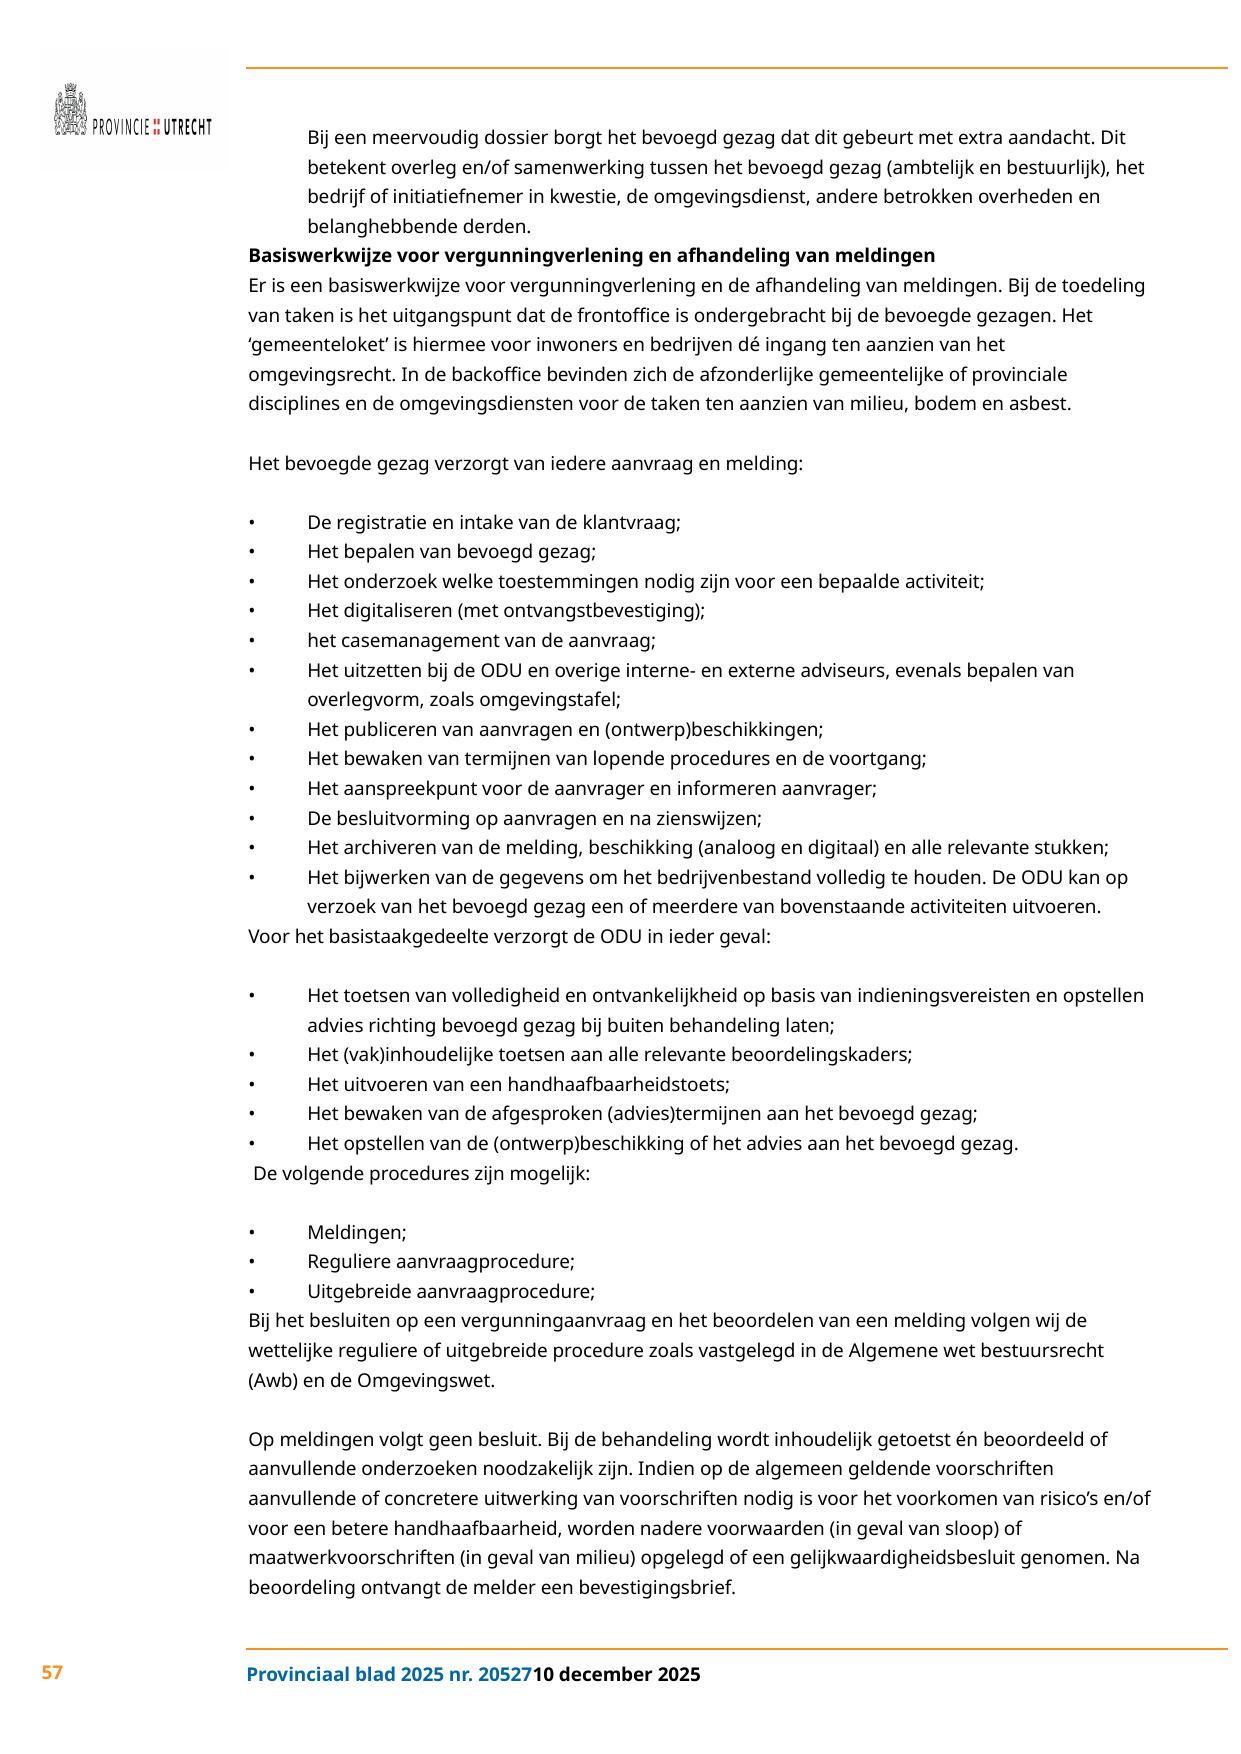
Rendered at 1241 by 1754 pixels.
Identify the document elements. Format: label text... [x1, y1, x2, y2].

list Het (vak)inhoudelijke toetsen aan alle relevante beoordelingskaders; [248, 1041, 1152, 1067]
text Voor het basistaakgedeelte verzorgt de ODU in ieder geval: [248, 923, 1152, 949]
list Bij een meervoudig dossier borgt het bevoegd gezag dat dit gebeurt met extra aandacht. Dit betekent overleg en/of samenwerking tussen het bevoegd gezag (ambtelijk en bestuurlijk), het bedrijf of initiatiefnemer in kwestie, de omgevingsdienst, andere betrokken overheden en belanghebbende derden. [248, 124, 1152, 239]
text Op meldingen volgt geen besluit. Bij de behandeling wordt inhoudelijk getoetst én beoordeeld of aanvullende onderzoeken noodzakelijk zijn. Indien op de algemeen geldende voorschriften aanvullende of concretere uitwerking van voorschriften nodig is voor het voorkomen van risico’s en/of voor een betere handhaafbaarheid, worden nadere voorwaarden (in geval van sloop) of maatwerkvoorschriften (in geval van milieu) opgelegd of een gelijkwaardigheidsbesluit genomen. Na beoordeling ontvangt de melder een bevestigingsbrief. [248, 1426, 1152, 1600]
text Er is een basiswerkwijze voor vergunningverlening en de afhandeling van meldingen. Bij de toedeling van taken is het uitgangspunt dat de frontoffice is ondergebracht bij de bevoegde gezagen. Het ‘gemeenteloket’ is hiermee voor inwoners en bedrijven dé ingang ten aanzien van het omgevingsrecht. In de backoffice bevinden zich de afzonderlijke gemeentelijke of provinciale disciplines en de omgevingsdiensten voor de taken ten aanzien van milieu, bodem en asbest. [248, 272, 1152, 416]
text Bij het besluiten op een vergunningaanvraag en het beoordelen van een melding volgen wij de wettelijke reguliere of uitgebreide procedure zoals vastgelegd in de Algemene wet bestuursrecht (Awb) en de Omgevingswet. [248, 1308, 1152, 1393]
list Reguliere aanvraagprocedure; [248, 1248, 1152, 1274]
text Basiswerkwijze voor vergunningverlening en afhandeling van meldingen [248, 243, 1152, 268]
list Het publiceren van aanvragen en (ontwerp)beschikkingen; [248, 716, 1152, 742]
list Het toetsen van volledigheid en ontvankelijkheid op basis van indieningsvereisten en opstellen advies richting bevoegd gezag bij buiten behandeling laten; [248, 982, 1152, 1038]
list het casemanagement van de aanvraag; [248, 627, 1152, 653]
text De volgende procedures zijn mogelijk: [248, 1160, 1152, 1186]
text Het bevoegde gezag verzorgt van iedere aanvraag en melding: [248, 450, 1152, 476]
list Het bewaken van de afgesproken (advies)termijnen aan het bevoegd gezag; [248, 1101, 1152, 1126]
list Het aanspreekpunt voor de aanvrager en informeren aanvrager; [248, 775, 1152, 801]
list Het bijwerken van de gegevens om het bedrijvenbestand volledig te houden. De ODU kan op verzoek van het bevoegd gezag een of meerdere van bovenstaande activiteiten uitvoeren. [248, 864, 1152, 919]
list Het uitvoeren van een handhaafbaarheidstoets; [248, 1071, 1152, 1097]
list Uitgebreide aanvraagprocedure; [248, 1278, 1152, 1304]
list Het bepalen van bevoegd gezag; [248, 538, 1152, 564]
list Het uitzetten bij de ODU en overige interne- en externe adviseurs, evenals bepalen van overlegvorm, zoals omgevingstafel; [248, 657, 1152, 712]
list De registratie en intake van de klantvraag; [248, 509, 1152, 535]
list Het archiveren van de melding, beschikking (analoog en digitaal) en alle relevante stukken; [248, 834, 1152, 860]
picture [41, 47, 231, 172]
list De besluitvorming op aanvragen en na zienswijzen; [248, 805, 1152, 831]
list Het bewaken van termijnen van lopende procedures en de voortgang; [248, 746, 1152, 771]
list Het digitaliseren (met ontvangstbevestiging); [248, 598, 1152, 623]
list Het opstellen van de (ontwerp)beschikking of het advies aan het bevoegd gezag. [248, 1130, 1152, 1156]
list Het onderzoek welke toestemmingen nodig zijn voor een bepaalde activiteit; [248, 568, 1152, 594]
list Meldingen; [248, 1219, 1152, 1245]
